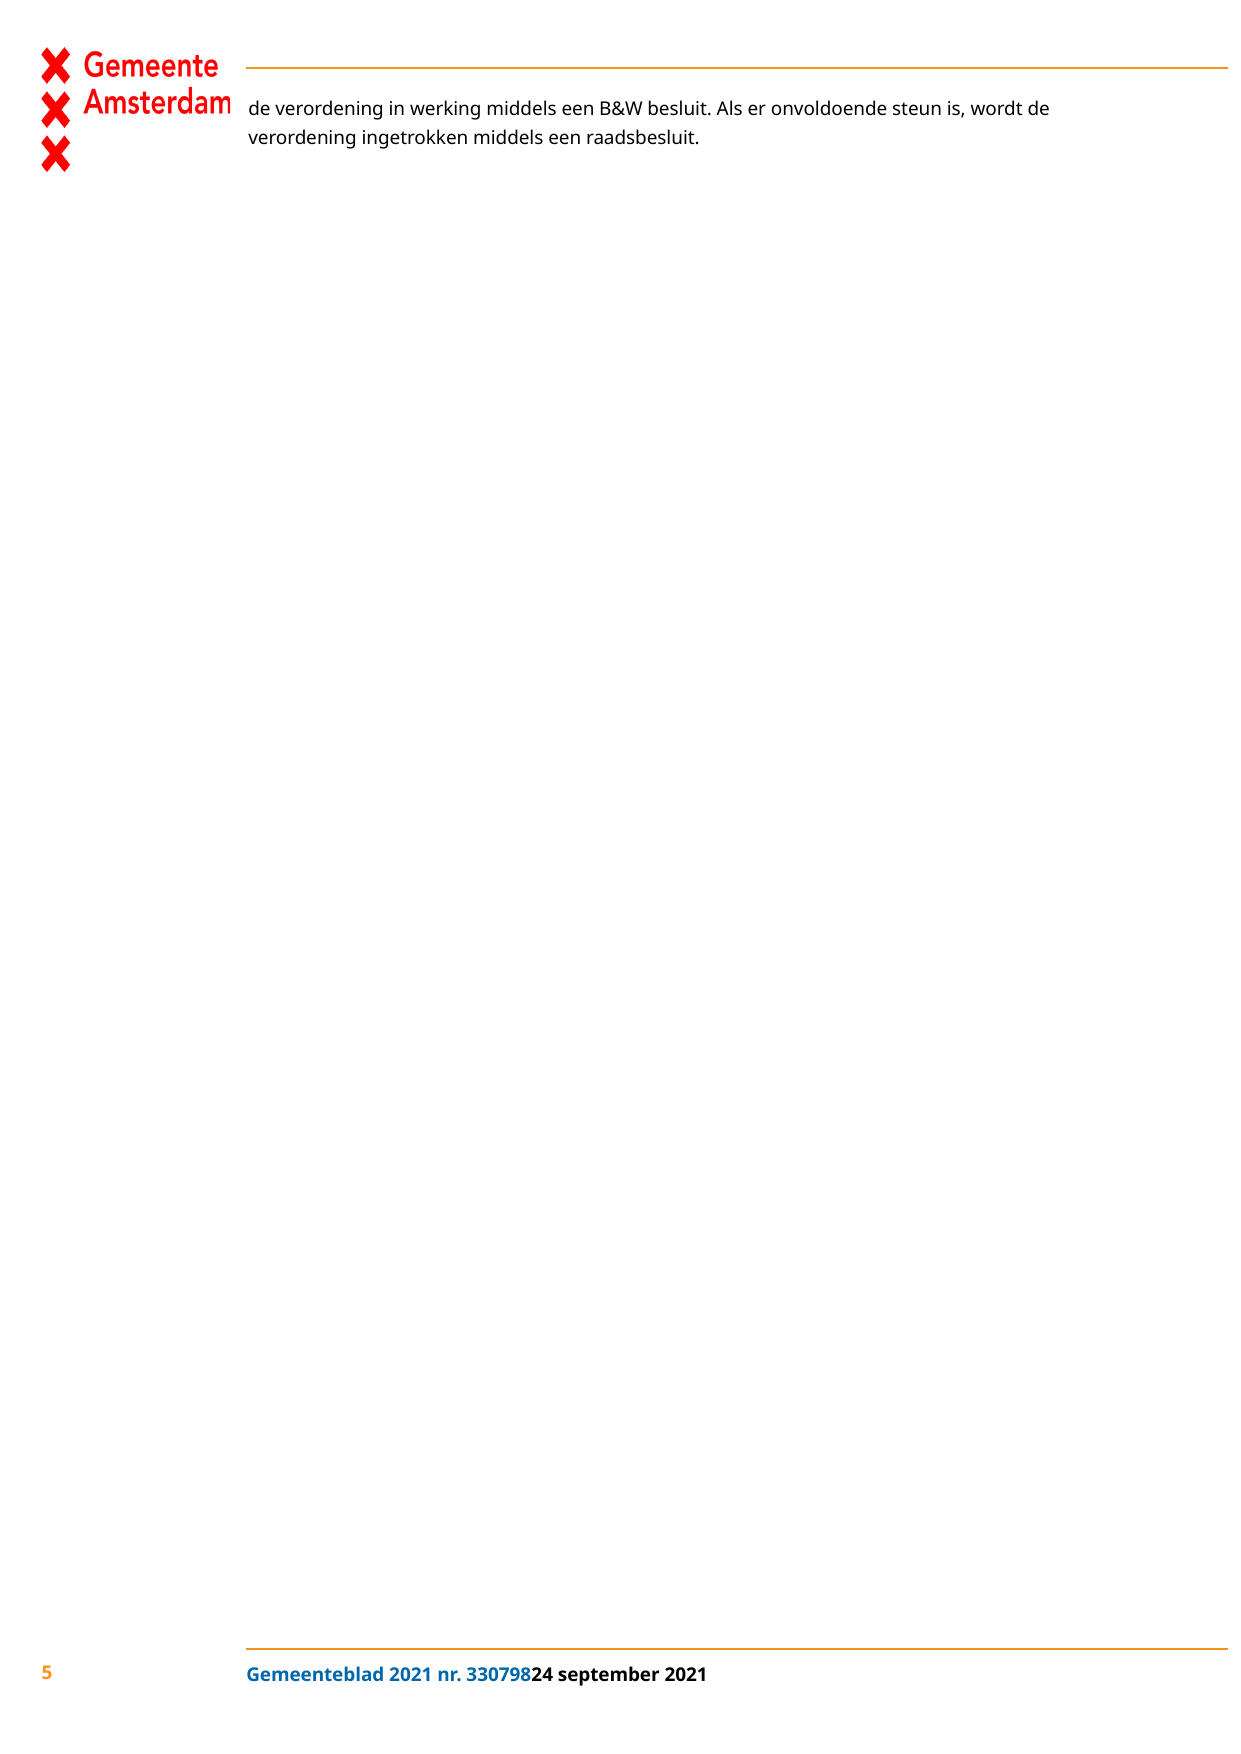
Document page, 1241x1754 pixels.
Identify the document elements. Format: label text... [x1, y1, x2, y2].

text de verordening in werking middels een B&W besluit. Als er onvoldoende steun is, wordt de verordening ingetrokken middels een raadsbesluit. [248, 95, 1152, 150]
picture [41, 47, 231, 172]
